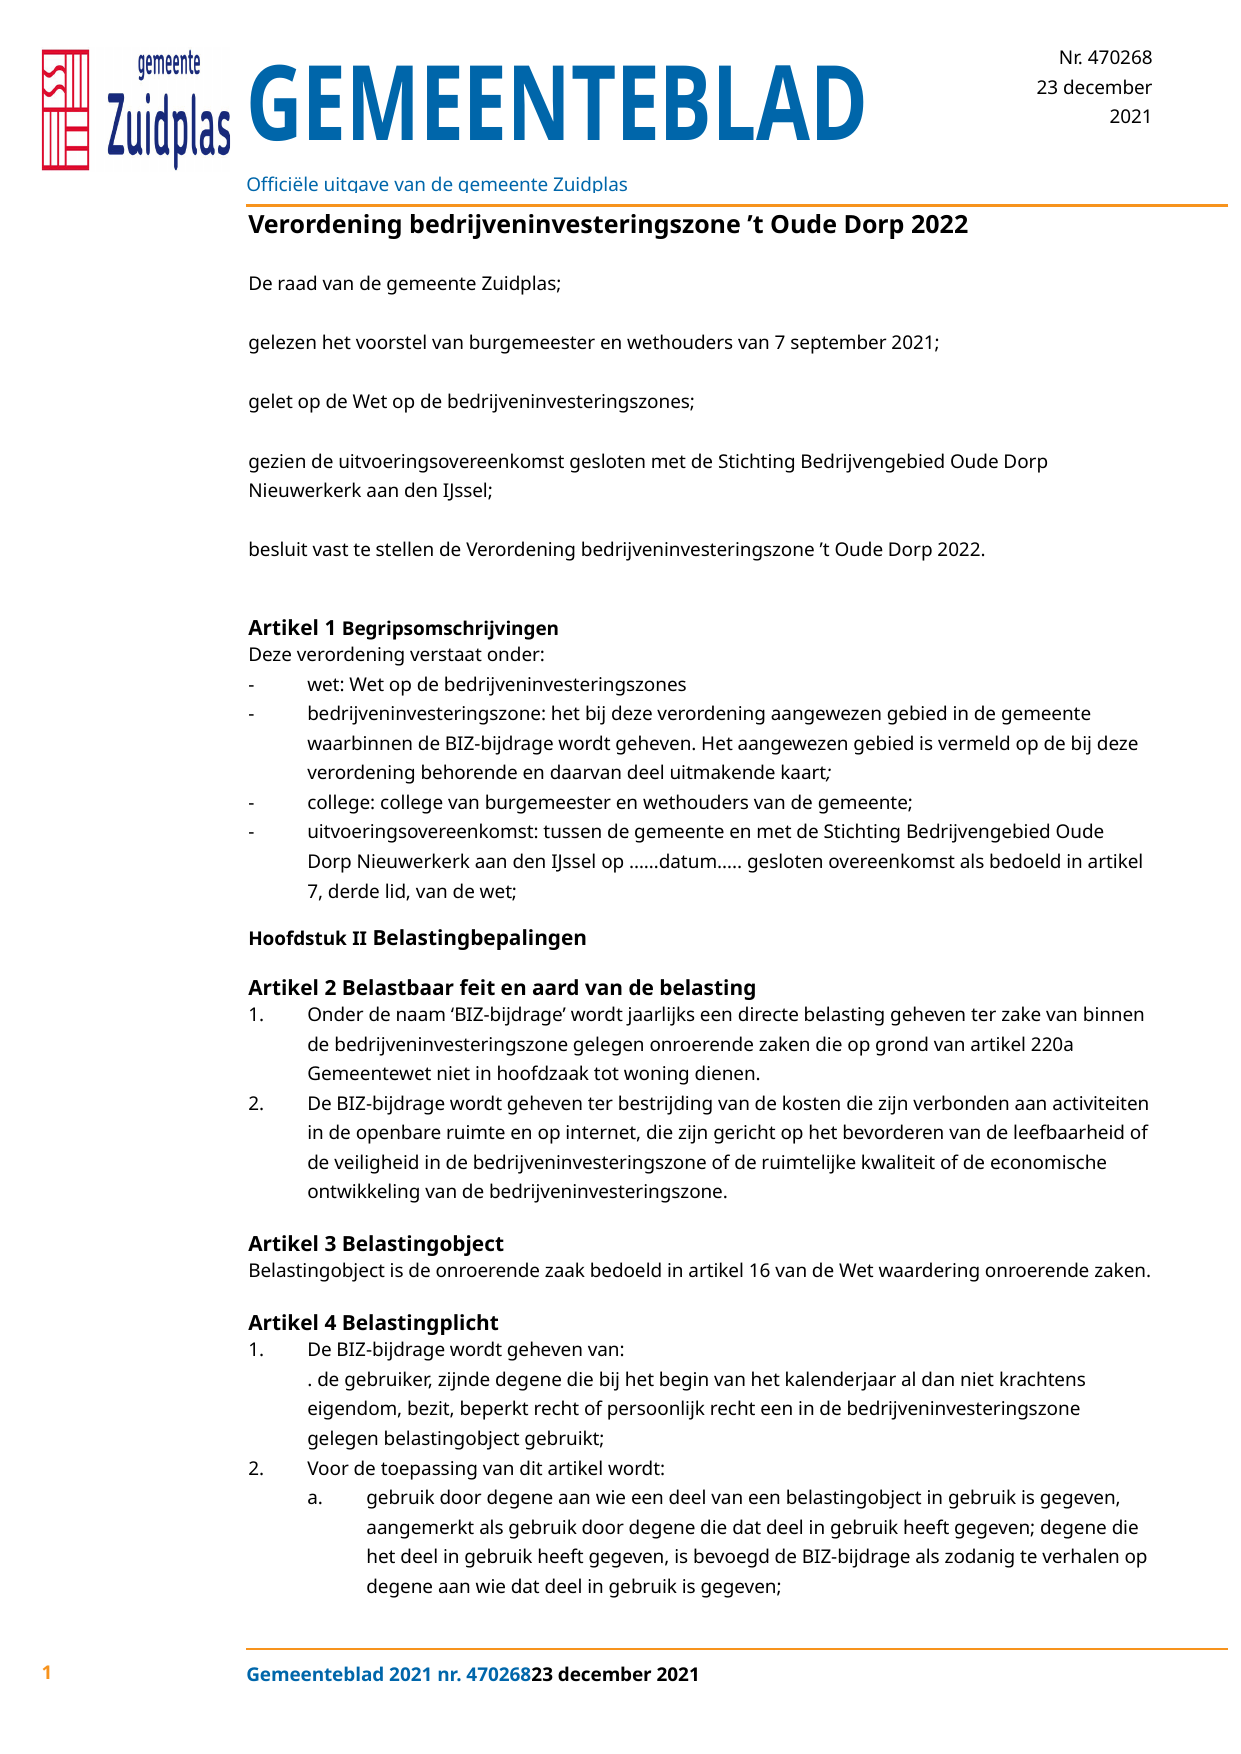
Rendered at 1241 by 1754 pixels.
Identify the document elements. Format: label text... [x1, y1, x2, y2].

list uitvoeringsovereenkomst: tussen de gemeente en met de Stichting Bedrijvengebied Oude Dorp Nieuwerkerk aan den IJssel op ……datum….. gesloten overeenkomst als bedoeld in artikel 7, derde lid, van de wet; [248, 819, 1152, 903]
list college: college van burgemeester en wethouders van de gemeente; [248, 789, 1152, 815]
list De BIZ-bijdrage wordt geheven ter bestrijding van de kosten die zijn verbonden aan activiteiten in de openbare ruimte en op internet, die zijn gericht op het bevorderen van de leefbaarheid of de veiligheid in de bedrijveninvesteringszone of de ruimtelijke kwaliteit of de economische ontwikkeling van de bedrijveninvesteringszone. [248, 1090, 1152, 1204]
list bedrijveninvesteringszone: het bij deze verordening aangewezen gebied in de gemeente waarbinnen de BIZ-bijdrage wordt geheven. Het aangewezen gebied is vermeld op de bij deze verordening behorende en daarvan deel uitmakende kaart; [248, 700, 1152, 785]
list Voor de toepassing van dit artikel wordt: [248, 1455, 1152, 1480]
text gezien de uitvoeringsovereenkomst gesloten met de Stichting Bedrijvengebied Oude Dorp Nieuwerkerk aan den IJssel; [248, 448, 1152, 503]
text Artikel 3 Belastingobject [248, 1229, 1152, 1257]
text Deze verordening verstaat onder: [248, 641, 1152, 667]
picture [41, 47, 231, 172]
text Hoofdstuk II Belastingbepalingen [248, 923, 1152, 952]
text gelet op de Wet op de bedrijveninvesteringszones; [248, 389, 1152, 414]
list Onder de naam ‘BIZ-bijdrage’ wordt jaarlijks een directe belasting geheven ter zake van binnen de bedrijveninvesteringszone gelegen onroerende zaken die op grond van artikel 220a Gemeentewet niet in hoofdzaak tot woning dienen. [248, 1001, 1152, 1086]
text besluit vast te stellen de Verordening bedrijveninvesteringszone ’t Oude Dorp 2022. [248, 537, 1152, 562]
text gelezen het voorstel van burgemeester en wethouders van 7 september 2021; [248, 329, 1152, 355]
text Verordening bedrijveninvesteringszone ’t Oude Dorp 2022 [248, 207, 1152, 241]
list wet: Wet op de bedrijveninvesteringszones [248, 671, 1152, 696]
text Artikel 4 Belastingplicht [248, 1308, 1152, 1336]
list gebruik door degene aan wie een deel van een belastingobject in gebruik is gegeven, aangemerkt als gebruik door degene die dat deel in gebruik heeft gegeven; degene die het deel in gebruik heeft gegeven, is bevoegd de BIZ-bijdrage als zodanig te verhalen op degene aan wie dat deel in gebruik is gegeven; [307, 1484, 1152, 1599]
text Artikel 2 Belastbaar feit en aard van de belasting [248, 973, 1152, 1001]
text De raad van de gemeente Zuidplas; [248, 270, 1152, 296]
list . de gebruiker, zijnde degene die bij het begin van het kalenderjaar al dan niet krachtens eigendom, bezit, beperkt recht of persoonlijk recht een in de bedrijveninvesteringszone gelegen belastingobject gebruikt; [248, 1366, 1152, 1451]
text Belastingobject is de onroerende zaak bedoeld in artikel 16 van de Wet waardering onroerende zaken. [248, 1257, 1152, 1283]
text Artikel 1 Begripsomschrijvingen [248, 613, 1152, 641]
list De BIZ-bijdrage wordt geheven van: [248, 1336, 1152, 1362]
